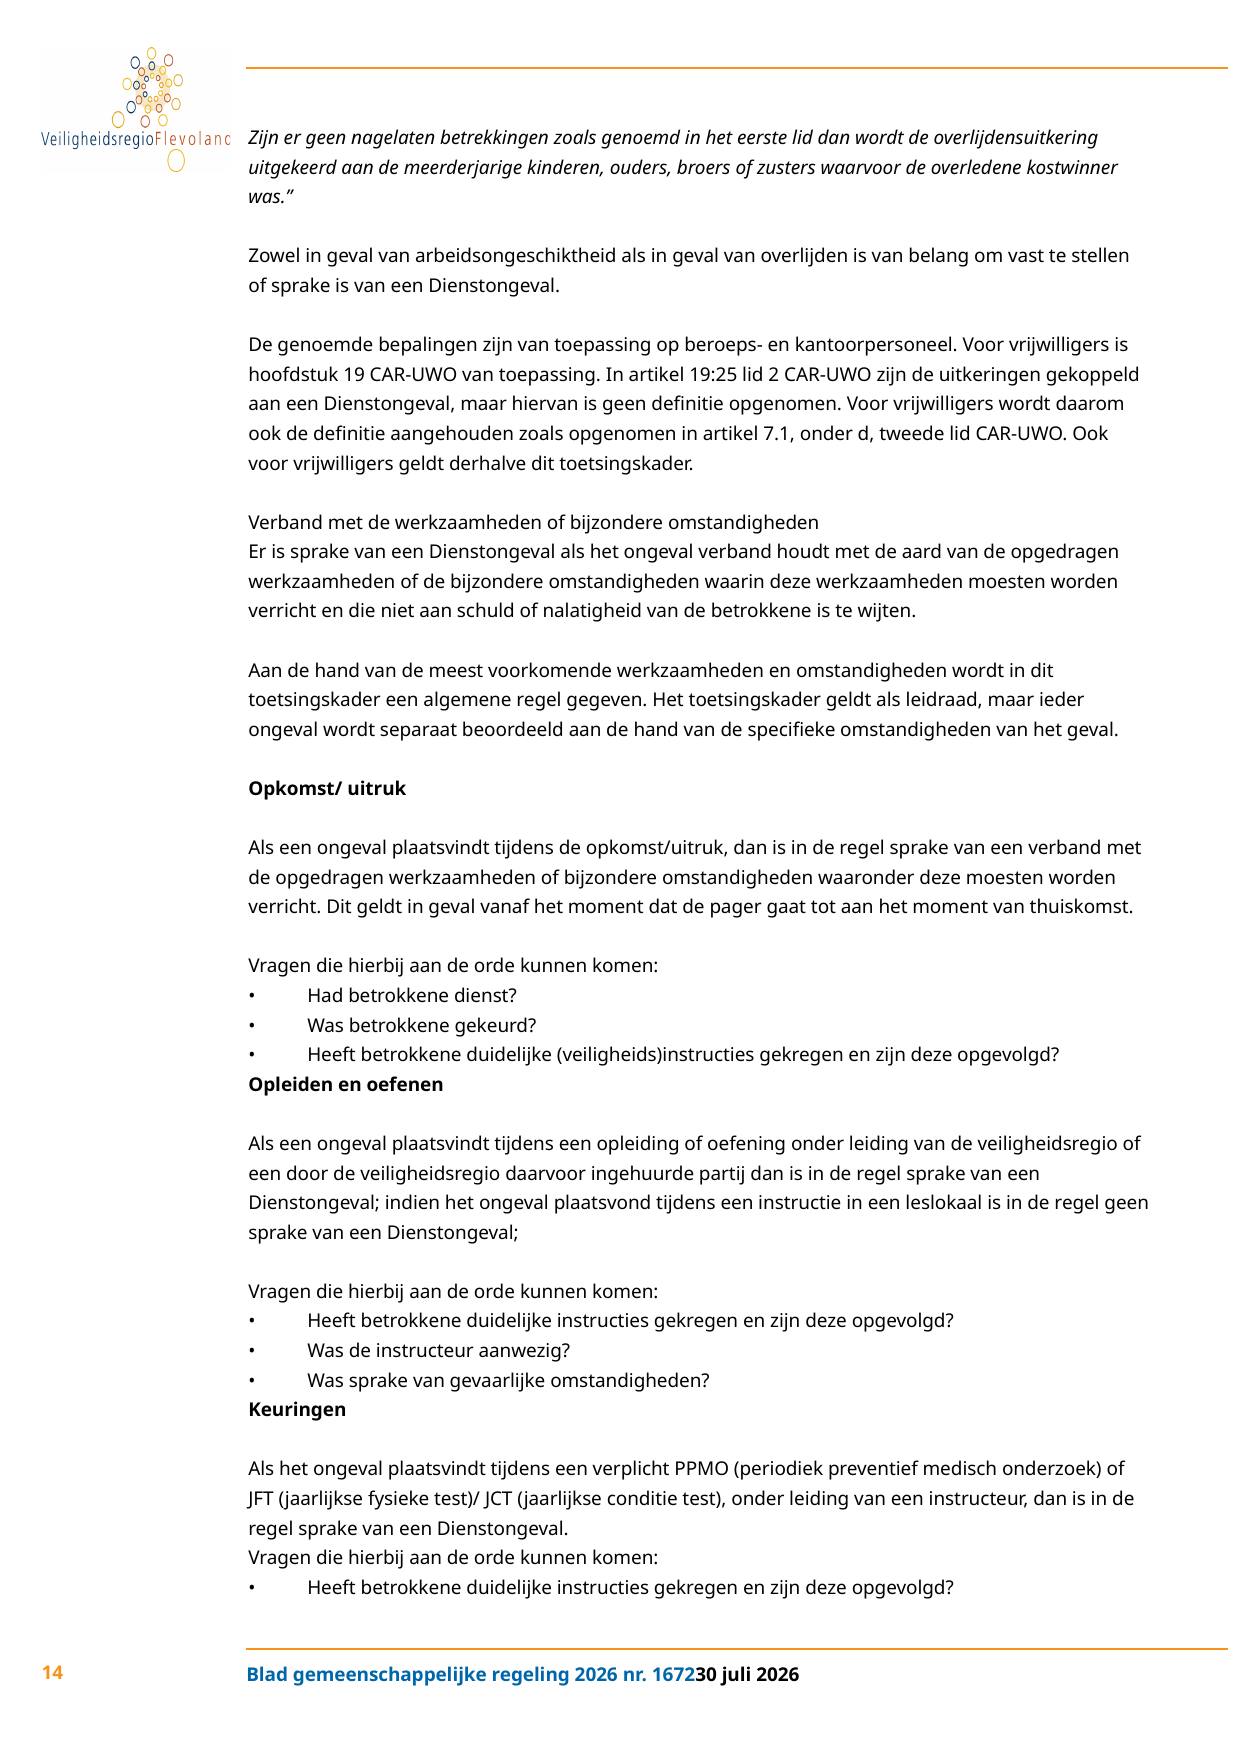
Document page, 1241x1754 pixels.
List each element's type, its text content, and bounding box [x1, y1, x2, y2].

text Als een ongeval plaatsvindt tijdens de opkomst/uitruk, dan is in de regel sprake van een verband met de opgedragen werkzaamheden of bijzondere omstandigheden waaronder deze moesten worden verricht. Dit geldt in geval vanaf het moment dat de pager gaat tot aan het moment van thuiskomst. [248, 834, 1152, 919]
text Aan de hand van de meest voorkomende werkzaamheden en omstandigheden wordt in dit toetsingskader een algemene regel gegeven. Het toetsingskader geldt als leidraad, maar ieder ongeval wordt separaat beoordeeld aan de hand van de specifieke omstandigheden van het geval. [248, 657, 1152, 742]
text Vragen die hierbij aan de orde kunnen komen: [248, 953, 1152, 978]
text Verband met de werkzaamheden of bijzondere omstandigheden [248, 509, 1152, 535]
list Was sprake van gevaarlijke omstandigheden? [248, 1367, 1152, 1393]
text Keuringen [248, 1396, 1152, 1422]
list Heeft betrokkene duidelijke (veiligheids)instructies gekregen en zijn deze opgevolgd? [248, 1041, 1152, 1067]
picture [41, 47, 231, 172]
text Zijn er geen nagelaten betrekkingen zoals genoemd in het eerste lid dan wordt de overlijdensuitkering uitgekeerd aan de meerderjarige kinderen, ouders, broers of zusters waarvoor de overledene kostwinner was.” [248, 124, 1152, 209]
text Als het ongeval plaatsvindt tijdens een verplicht PPMO (periodiek preventief medisch onderzoek) of JFT (jaarlijkse fysieke test)/ JCT (jaarlijkse conditie test), onder leiding van een instructeur, dan is in de regel sprake van een Dienstongeval. [248, 1456, 1152, 1541]
list Was betrokkene gekeurd? [248, 1012, 1152, 1038]
list Heeft betrokkene duidelijke instructies gekregen en zijn deze opgevolgd? [248, 1574, 1152, 1600]
text Zowel in geval van arbeidsongeschiktheid als in geval van overlijden is van belang om vast te stellen of sprake is van een Dienstongeval. [248, 243, 1152, 298]
text Als een ongeval plaatsvindt tijdens een opleiding of oefening onder leiding van de veiligheidsregio of een door de veiligheidsregio daarvoor ingehuurde partij dan is in de regel sprake van een Dienstongeval; indien het ongeval plaatsvond tijdens een instructie in een leslokaal is in de regel geen sprake van een Dienstongeval; [248, 1130, 1152, 1245]
text De genoemde bepalingen zijn van toepassing op beroeps- en kantoorpersoneel. Voor vrijwilligers is hoofdstuk 19 CAR-UWO van toepassing. In artikel 19:25 lid 2 CAR-UWO zijn de uitkeringen gekoppeld aan een Dienstongeval, maar hiervan is geen definitie opgenomen. Voor vrijwilligers wordt daarom ook de definitie aangehouden zoals opgenomen in artikel 7.1, onder d, tweede lid CAR-UWO. Ook voor vrijwilligers geldt derhalve dit toetsingskader. [248, 331, 1152, 476]
text Er is sprake van een Dienstongeval als het ongeval verband houdt met de aard van de opgedragen werkzaamheden of de bijzondere omstandigheden waarin deze werkzaamheden moesten worden verricht en die niet aan schuld of nalatigheid van de betrokkene is te wijten. [248, 538, 1152, 623]
text Opleiden en oefenen [248, 1071, 1152, 1097]
text Opkomst/ uitruk [248, 775, 1152, 801]
list Was de instructeur aanwezig? [248, 1337, 1152, 1363]
text Vragen die hierbij aan de orde kunnen komen: [248, 1278, 1152, 1304]
list Had betrokkene dienst? [248, 982, 1152, 1008]
text Vragen die hierbij aan de orde kunnen komen: [248, 1544, 1152, 1570]
list Heeft betrokkene duidelijke instructies gekregen en zijn deze opgevolgd? [248, 1308, 1152, 1333]
